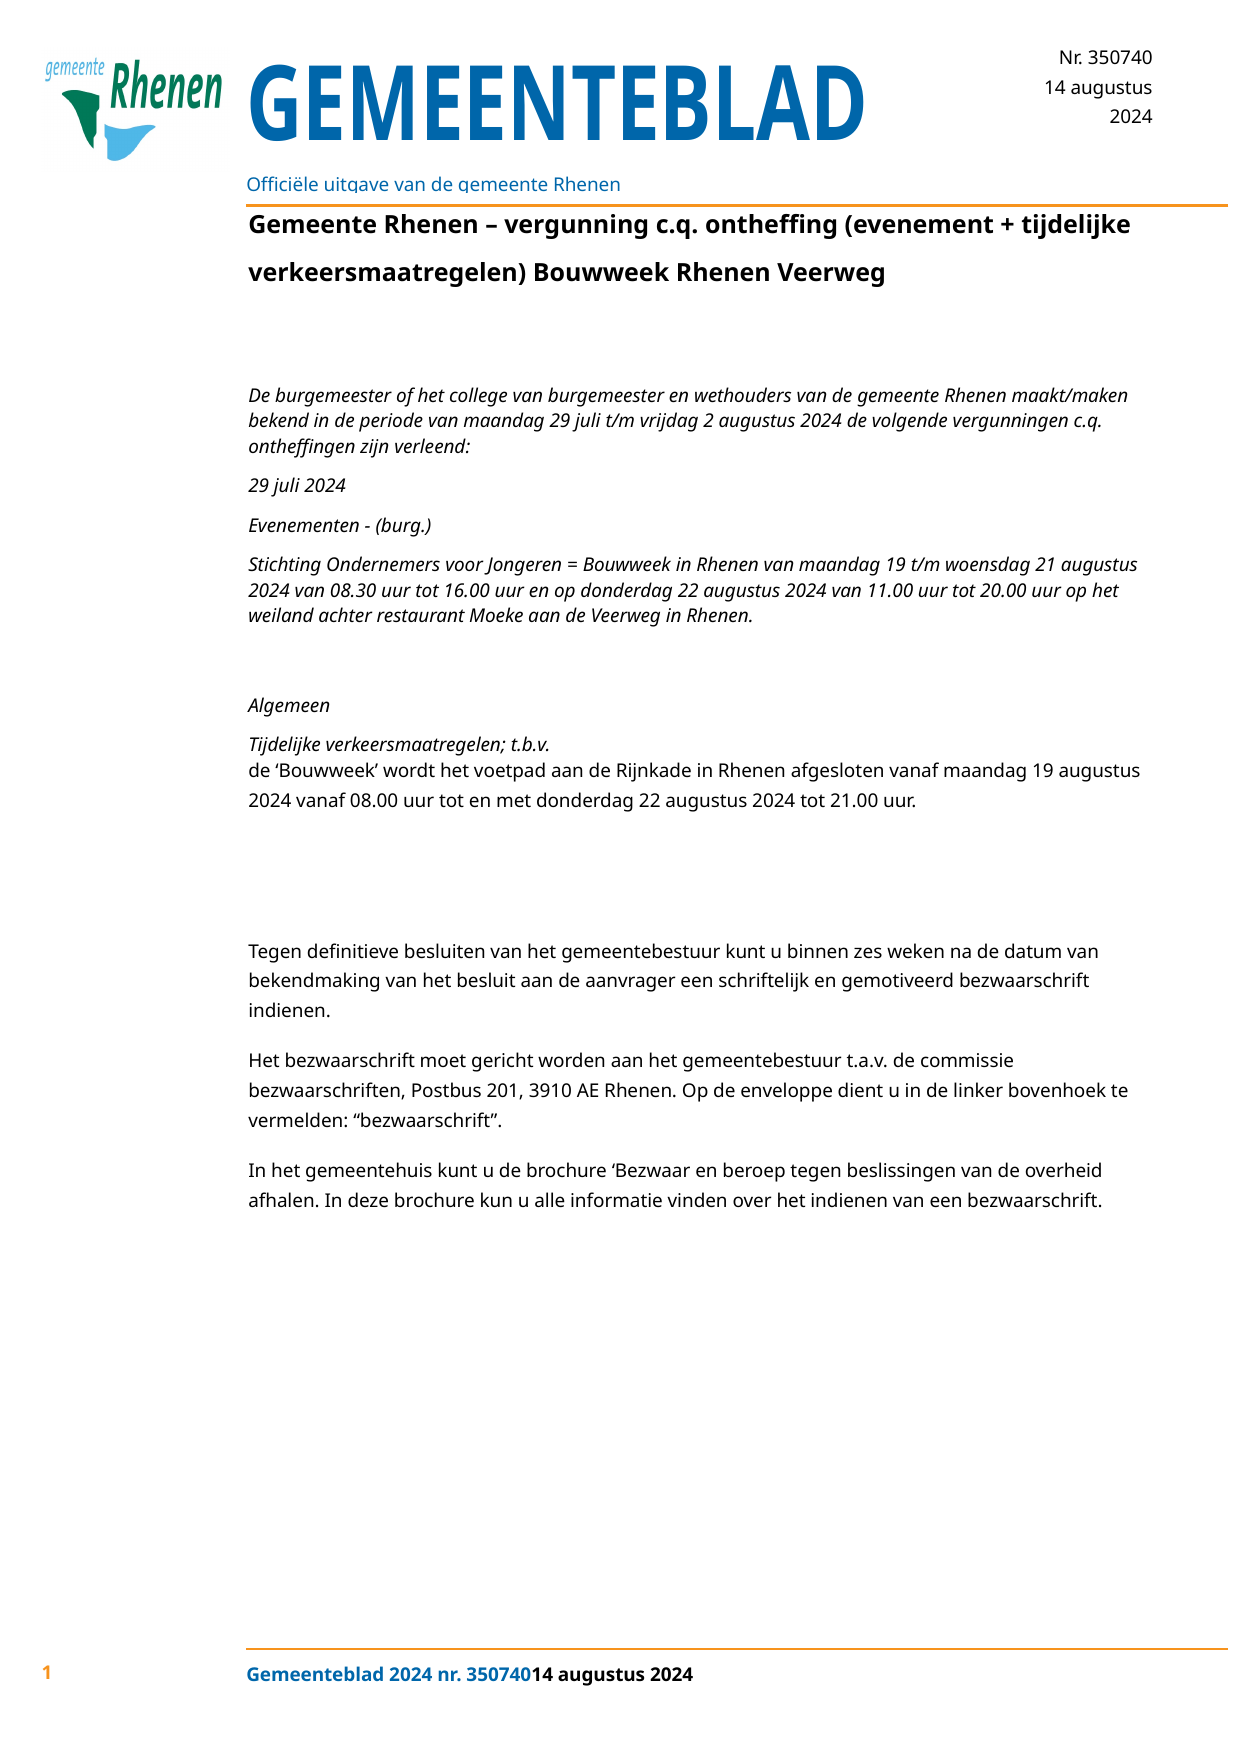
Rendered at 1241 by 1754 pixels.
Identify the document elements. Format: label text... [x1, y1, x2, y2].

text de ‘Bouwweek’ wordt het voetpad aan de Rijnkade in Rhenen afgesloten vanaf maandag 19 augustus 2024 vanaf 08.00 uur tot en met donderdag 22 augustus 2024 tot 21.00 uur. [248, 757, 1152, 813]
text Tegen definitieve besluiten van het gemeentebestuur kunt u binnen zes weken na de datum van bekendmaking van het besluit aan de aanvrager een schriftelijk en gemotiveerd bezwaarschrift indienen. [248, 938, 1152, 1023]
text 29 juli 2024 [248, 473, 1152, 498]
text De burgemeester of het college van burgemeester en wethouders van de gemeente Rhenen maakt/maken bekend in de periode van maandag 29 juli t/m vrijdag 2 augustus 2024 de volgende vergunningen c.q. ontheffingen zijn verleend: [248, 382, 1152, 459]
text Gemeente Rhenen – vergunning c.q. ontheffing (evenement + tijdelijke verkeersmaatregelen) Bouwweek Rhenen Veerweg [248, 207, 1152, 288]
text In het gemeentehuis kunt u de brochure ‘Bezwaar en beroep tegen beslissingen van de overheid afhalen. In deze brochure kun u alle informatie vinden over het indienen van een bezwaarschrift. [248, 1157, 1152, 1213]
text Evenementen - (burg.) [248, 512, 1152, 538]
text Het bezwaarschrift moet gericht worden aan het gemeentebestuur t.a.v. de commissie bezwaarschriften, Postbus 201, 3910 AE Rhenen. Op de enveloppe dient u in de linker bovenhoek te vermelden: “bezwaarschrift”. [248, 1048, 1152, 1133]
text Stichting Ondernemers voor Jongeren = Bouwweek in Rhenen van maandag 19 t/m woensdag 21 augustus 2024 van 08.30 uur tot 16.00 uur en op donderdag 22 augustus 2024 van 11.00 uur tot 20.00 uur op het weiland achter restaurant Moeke aan de Veerweg in Rhenen. [248, 551, 1152, 628]
text Tijdelijke verkeersmaatregelen; t.b.v. [248, 732, 1152, 757]
text Algemeen [248, 692, 1152, 718]
picture [41, 47, 231, 172]
